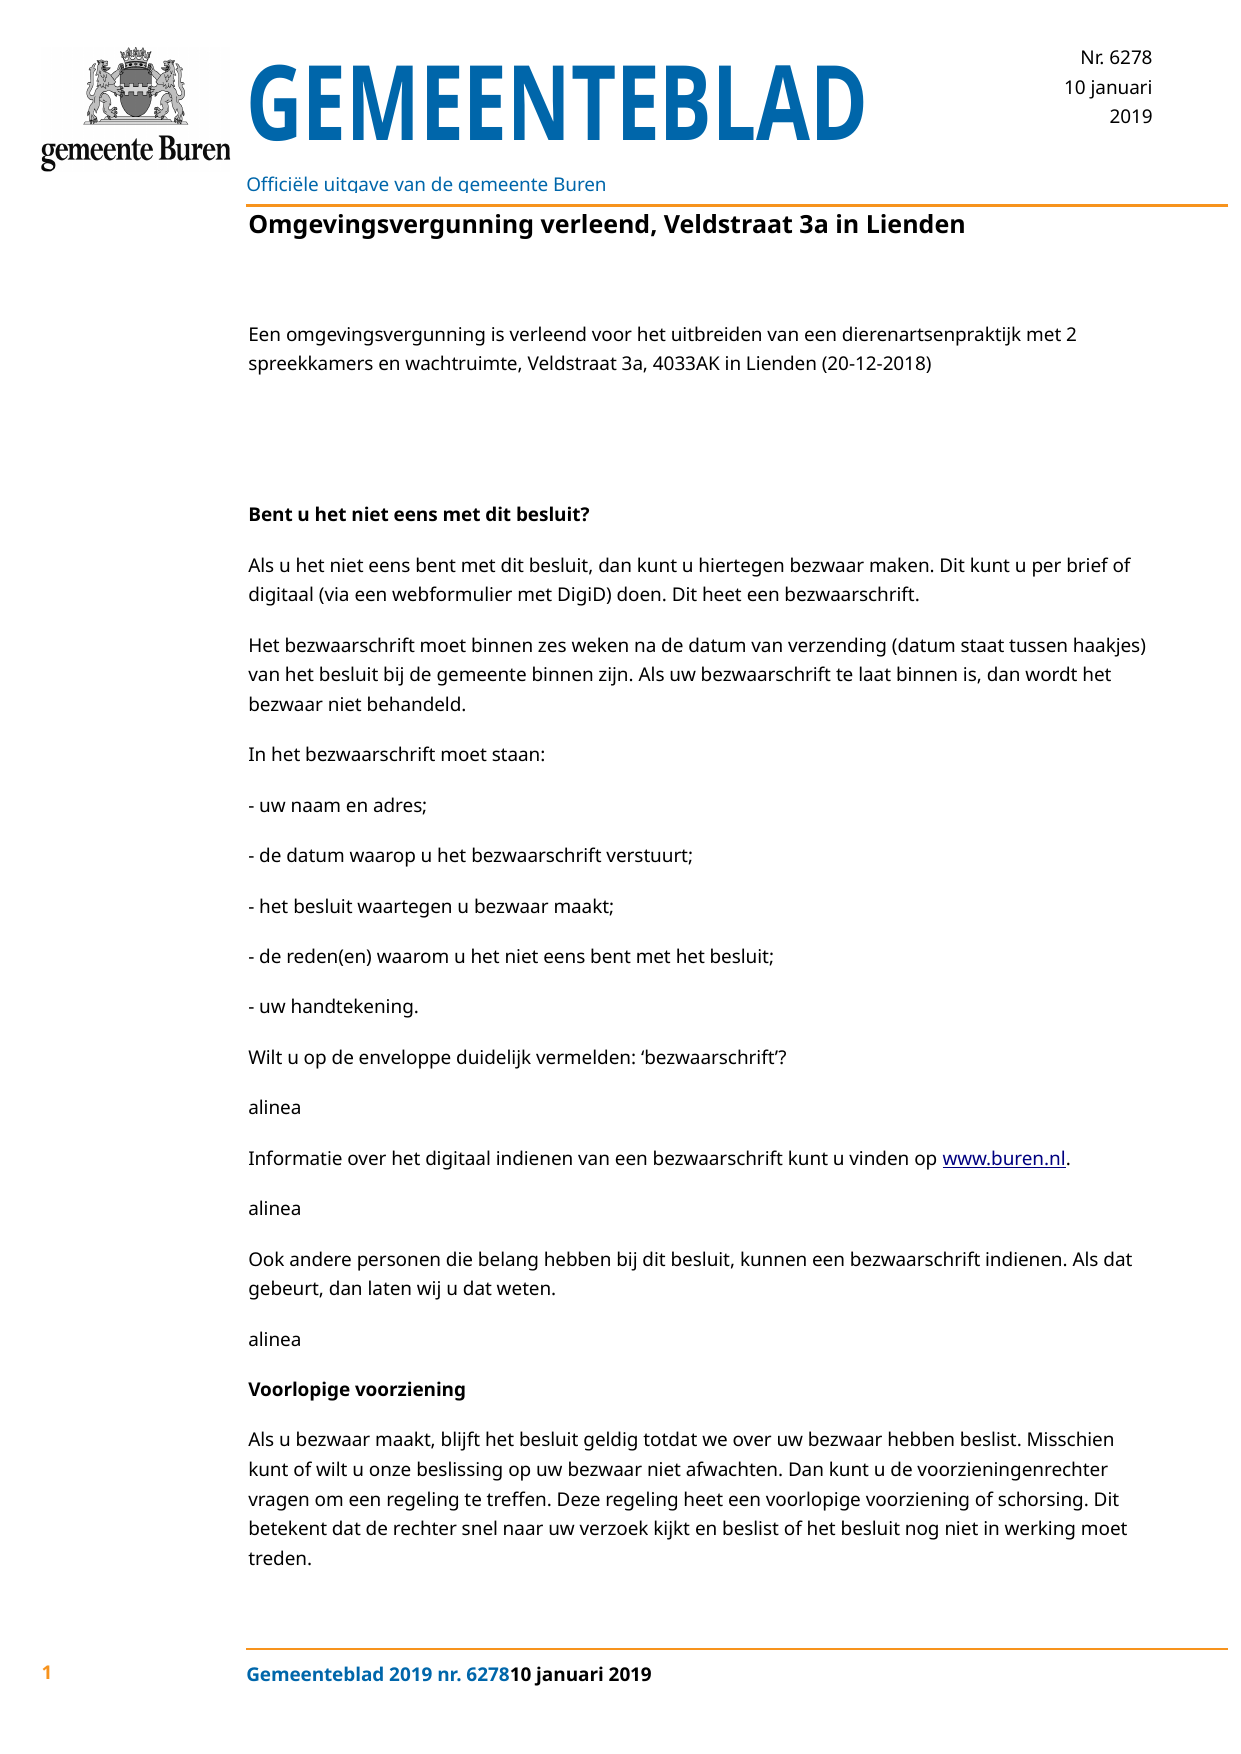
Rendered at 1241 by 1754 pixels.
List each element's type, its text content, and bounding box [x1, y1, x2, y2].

text - de datum waarop u het bezwaarschrift verstuurt; [248, 842, 1152, 868]
text - de reden(en) waarom u het niet eens bent met het besluit; [248, 943, 1152, 969]
text Een omgevingsvergunning is verleend voor het uitbreiden van een dierenartsenpraktijk met 2 spreekkamers en wachtruimte, Veldstraat 3a, 4033AK in Lienden (20-12-2018) [248, 321, 1152, 376]
text In het bezwaarschrift moet staan: [248, 742, 1152, 767]
text alinea­ [248, 1094, 1152, 1120]
text - uw naam en adres; [248, 792, 1152, 818]
text alinea­ [248, 1326, 1152, 1351]
text alinea­ [248, 1195, 1152, 1221]
text Het bezwaarschrift moet binnen zes weken na de datum van verzending (datum staat tussen haakjes) van het besluit bij de gemeente binnen zijn. Als uw bezwaarschrift te laat binnen is, dan wordt het bezwaar niet behandeld. [248, 632, 1152, 717]
text Voorlopige voorziening [248, 1376, 1152, 1402]
text Omgevingsvergunning verleend, Veldstraat 3a in Lienden [248, 207, 1152, 241]
text Informatie over het digitaal indienen van een bezwaarschrift kunt u vinden op www.buren.nl. [248, 1145, 1152, 1171]
text - uw handtekening. [248, 994, 1152, 1019]
text - het besluit waartegen u bezwaar maakt; [248, 893, 1152, 918]
text Wilt u op de enveloppe duidelijk vermelden: ‘bezwaarschrift’? [248, 1044, 1152, 1070]
text Ook andere personen die belang hebben bij dit besluit, kunnen een bezwaarschrift indienen. Als dat gebeurt, dan laten wij u dat weten. [248, 1246, 1152, 1301]
picture [41, 47, 231, 172]
text Als u het niet eens bent met dit besluit, dan kunt u hiertegen bezwaar maken. Dit kunt u per brief of digitaal (via een webformulier met DigiD) doen. Dit heet een bezwaarschrift. [248, 552, 1152, 607]
text Bent u het niet eens met dit besluit? [248, 502, 1152, 527]
text Als u bezwaar maakt, blijft het besluit geldig totdat we over uw bezwaar hebben beslist. Misschien kunt of wilt u onze beslissing op uw bezwaar niet afwachten. Dan kunt u de voorzieningenrechter vragen om een regeling te treffen. Deze regeling heet een voorlopige voorziening of schorsing. Dit betekent dat de rechter snel naar uw verzoek kijkt en beslist of het besluit nog niet in werking moet treden. [248, 1427, 1152, 1571]
